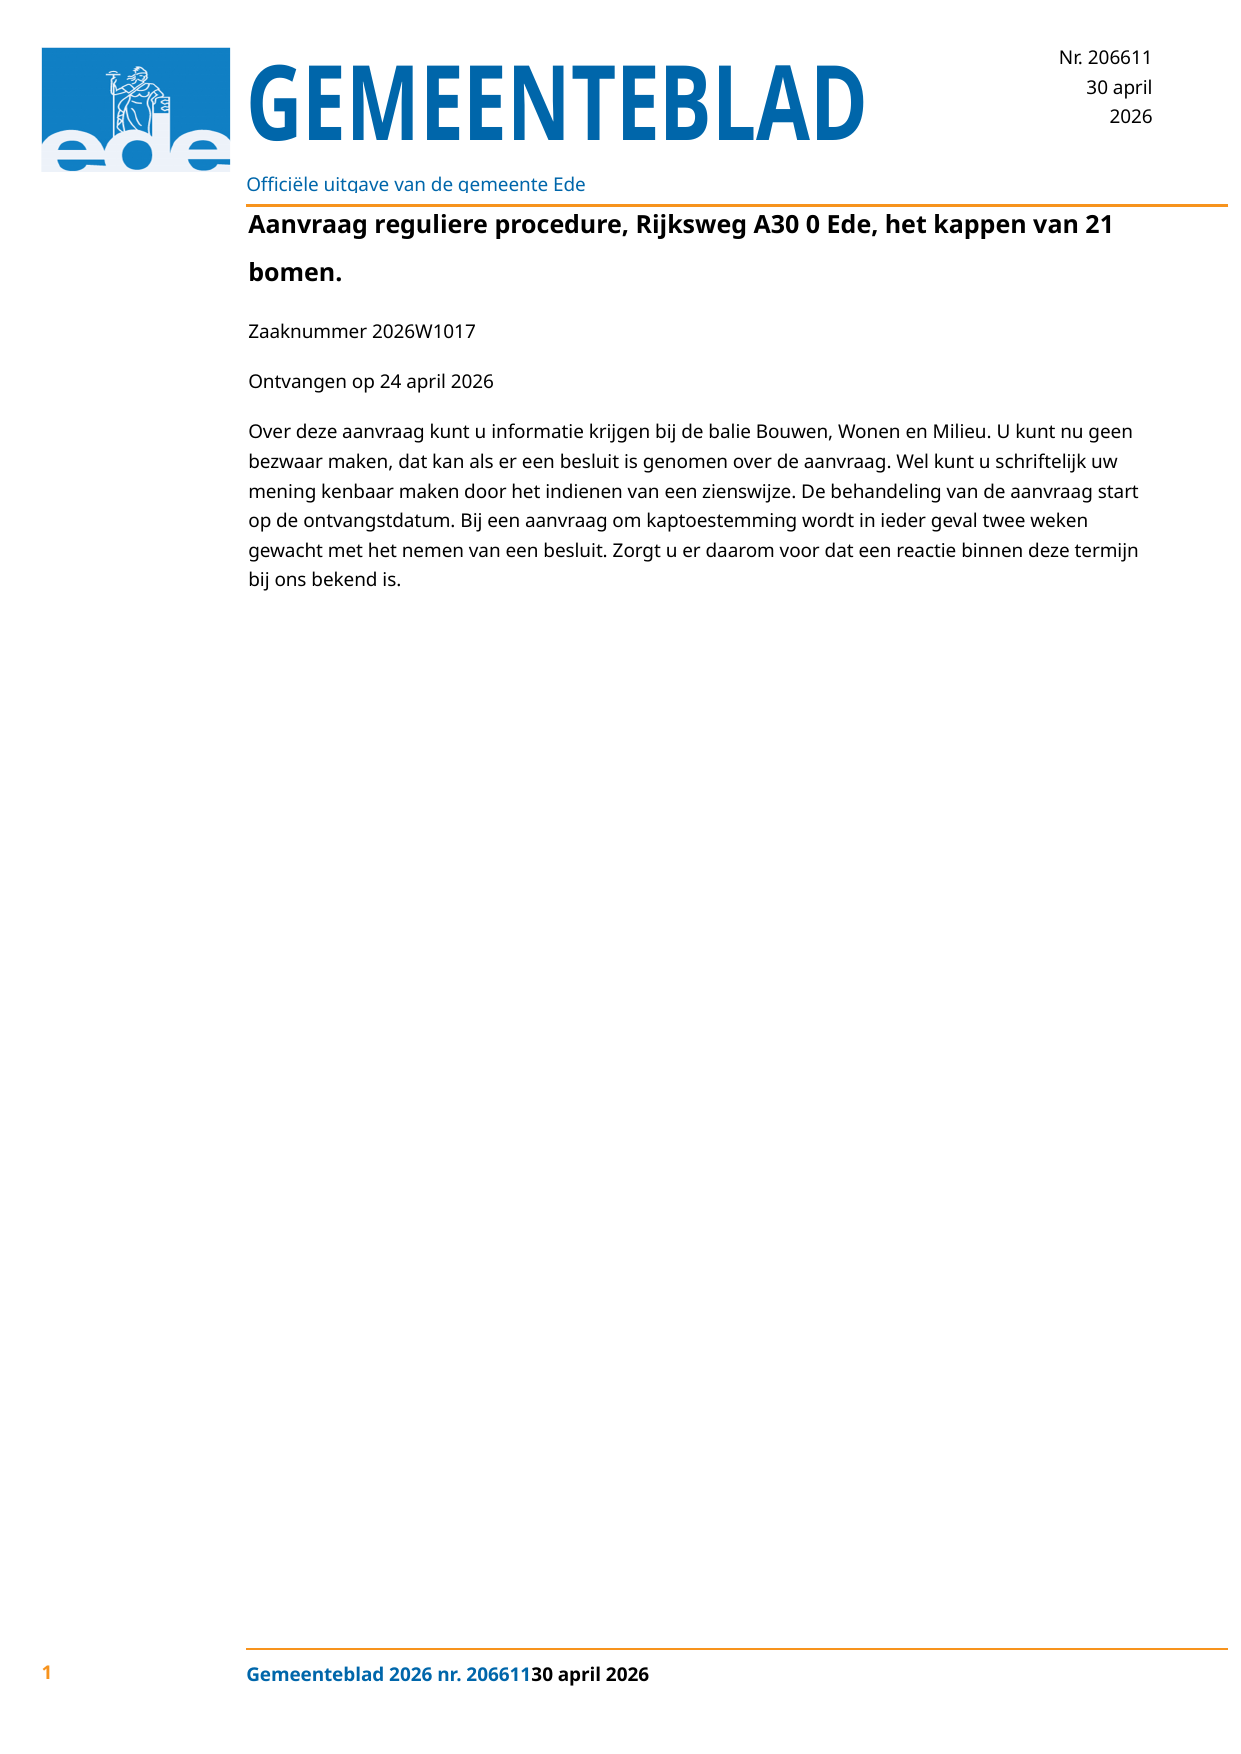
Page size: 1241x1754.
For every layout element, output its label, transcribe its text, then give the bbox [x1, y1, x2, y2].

text Zaaknummer 2026W1017 [248, 318, 1152, 344]
picture [41, 47, 231, 172]
text Over deze aanvraag kunt u informatie krijgen bij de balie Bouwen, Wonen en Milieu. U kunt nu geen bezwaar maken, dat kan als er een besluit is genomen over de aanvraag. Wel kunt u schriftelijk uw mening kenbaar maken door het indienen van een zienswijze. De behandeling van de aanvraag start op de ontvangstdatum. Bij een aanvraag om kaptoestemming wordt in ieder geval twee weken gewacht met het nemen van een besluit. Zorgt u er daarom voor dat een reactie binnen deze termijn bij ons bekend is. [248, 419, 1152, 592]
text Ontvangen op 24 april 2026 [248, 368, 1152, 394]
text Aanvraag reguliere procedure, Rijksweg A30 0 Ede, het kappen van 21 bomen. [248, 207, 1152, 288]
